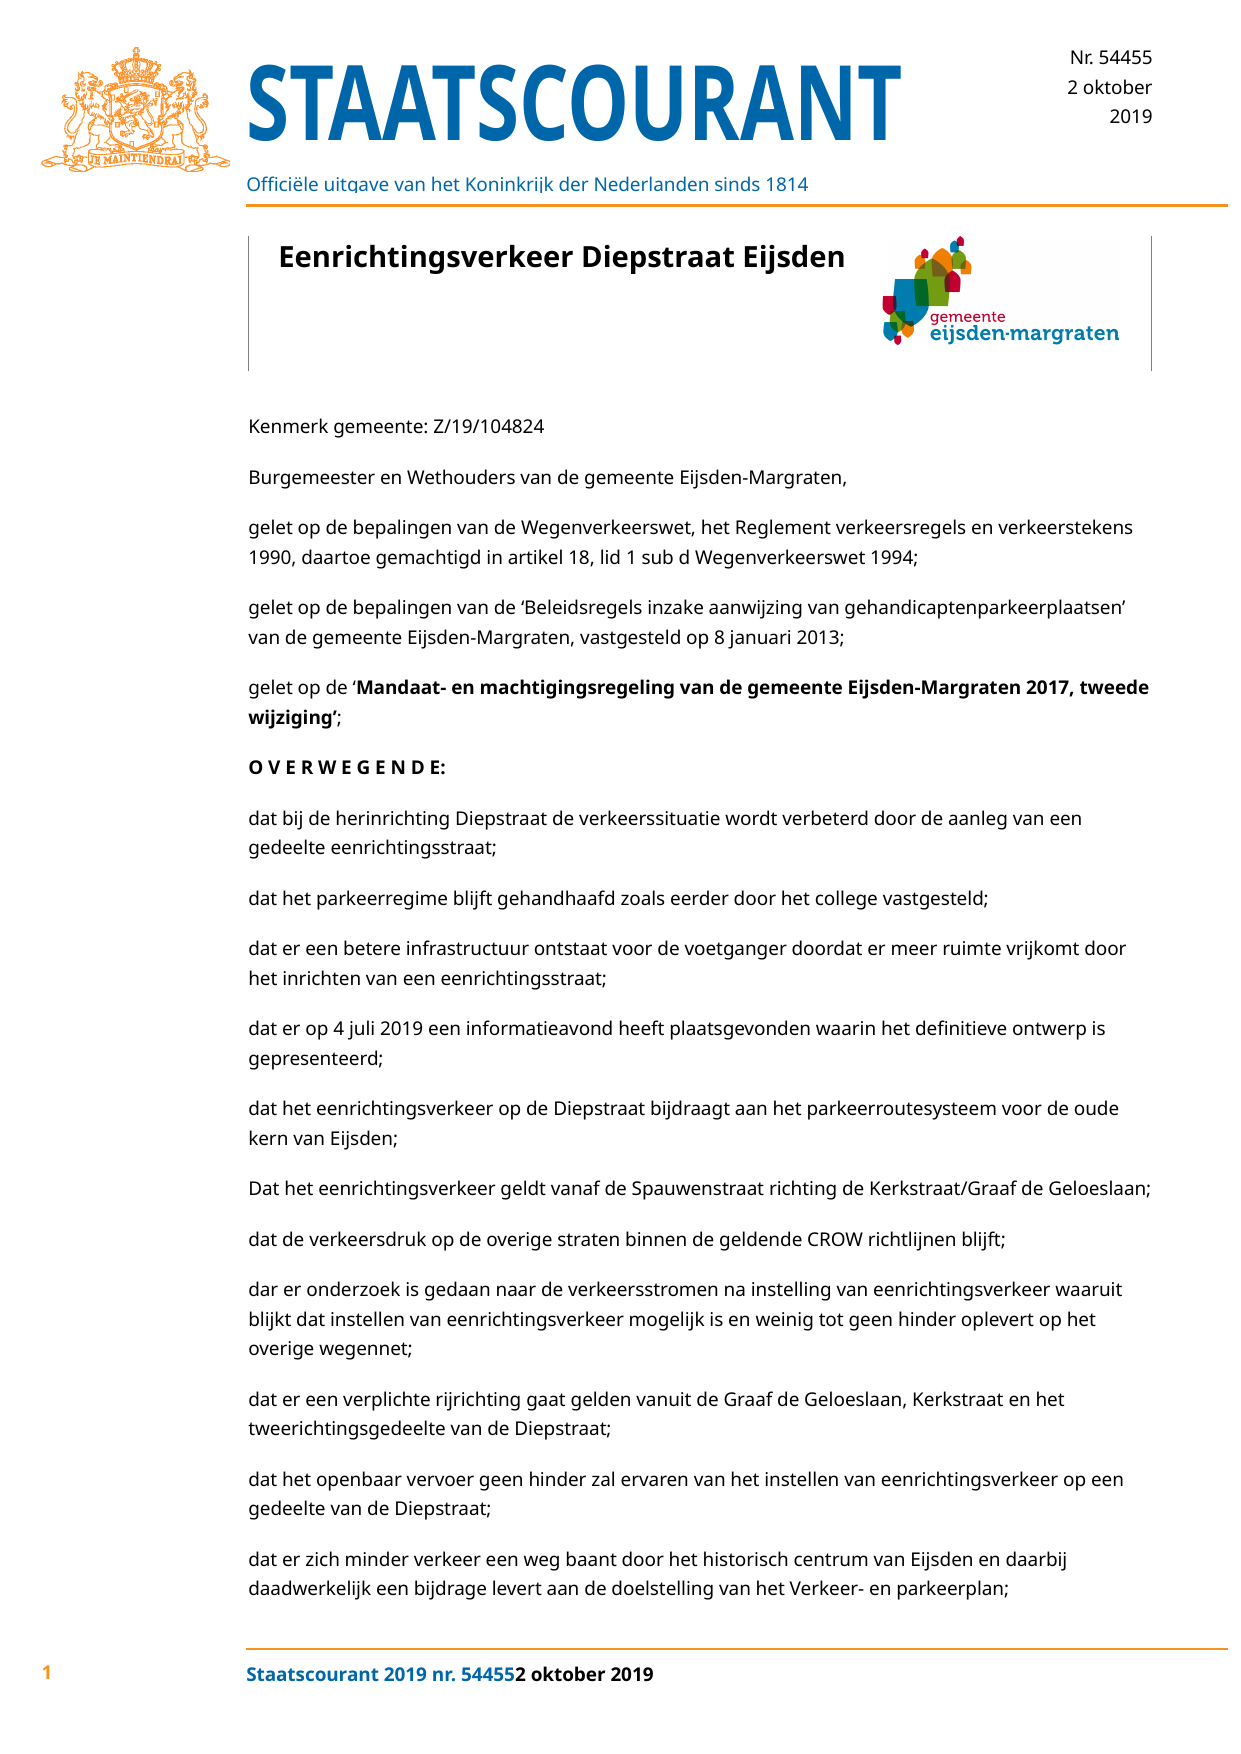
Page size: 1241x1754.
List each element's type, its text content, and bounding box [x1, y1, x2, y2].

text dat het openbaar vervoer geen hinder zal ervaren van het instellen van eenrichtingsverkeer op een gedeelte van de Diepstraat; [248, 1466, 1152, 1521]
text dat bij de herinrichting Diepstraat de verkeerssituatie wordt verbeterd door de aanleg van een gedeelte eenrichtingsstraat; [248, 805, 1152, 860]
picture [882, 236, 1119, 345]
text dar er onderzoek is gedaan naar de verkeersstromen na instelling van eenrichtingsverkeer waaruit blijkt dat instellen van eenrichtingsverkeer mogelijk is en weinig tot geen hinder oplevert op het overige wegennet; [248, 1276, 1152, 1361]
table_header Eenrichtingsverkeer Diepstraat Eijsden [249, 236, 850, 371]
text Burgemeester en Wethouders van de gemeente Eijsden-Margraten, [248, 464, 1152, 490]
text dat het parkeerregime blijft gehandhaafd zoals eerder door het college vastgesteld; [248, 885, 1152, 911]
text gelet op de ‘Mandaat- en machtigingsregeling van de gemeente Eijsden-Margraten 2017, tweede wijziging’; [248, 674, 1152, 730]
text dat er een verplichte rijrichting gaat gelden vanuit de Graaf de Geloeslaan, Kerkstraat en het tweerichtingsgedeelte van de Diepstraat; [248, 1386, 1152, 1441]
text Dat het eenrichtingsverkeer geldt vanaf de Spauwenstraat richting de Kerkstraat/Graaf de Geloeslaan; [248, 1175, 1152, 1201]
text Kenmerk gemeente: Z/19/104824 [248, 414, 1152, 439]
text O V E R W E G E N D E: [248, 754, 1152, 780]
text dat er een betere infrastructuur ontstaat voor de voetganger doordat er meer ruimte vrijkomt door het inrichten van een eenrichtingsstraat; [248, 935, 1152, 991]
text gelet op de bepalingen van de Wegenverkeerswet, het Reglement verkeersregels en verkeerstekens 1990, daartoe gemachtigd in artikel 18, lid 1 sub d Wegenverkeerswet 1994; [248, 514, 1152, 570]
text gelet op de bepalingen van de ‘Beleidsregels inzake aanwijzing van gehandicaptenparkeerplaatsen’ van de gemeente Eijsden-Margraten, vastgesteld op 8 januari 2013; [248, 594, 1152, 650]
text dat er zich minder verkeer een weg baant door het historisch centrum van Eijsden en daarbij daadwerkelijk een bijdrage levert aan de doelstelling van het Verkeer- en parkeerplan; [248, 1546, 1152, 1601]
text dat de verkeersdruk op de overige straten binnen de geldende CROW richtlijnen blijft; [248, 1226, 1152, 1252]
text dat het eenrichtingsverkeer op de Diepstraat bijdraagt aan het parkeerroutesysteem voor de oude kern van Eijsden; [248, 1095, 1152, 1151]
text dat er op 4 juli 2019 een informatieavond heeft plaatsgevonden waarin het definitieve ontwerp is gepresenteerd; [248, 1015, 1152, 1071]
table_header [850, 236, 1151, 371]
picture [41, 47, 231, 172]
